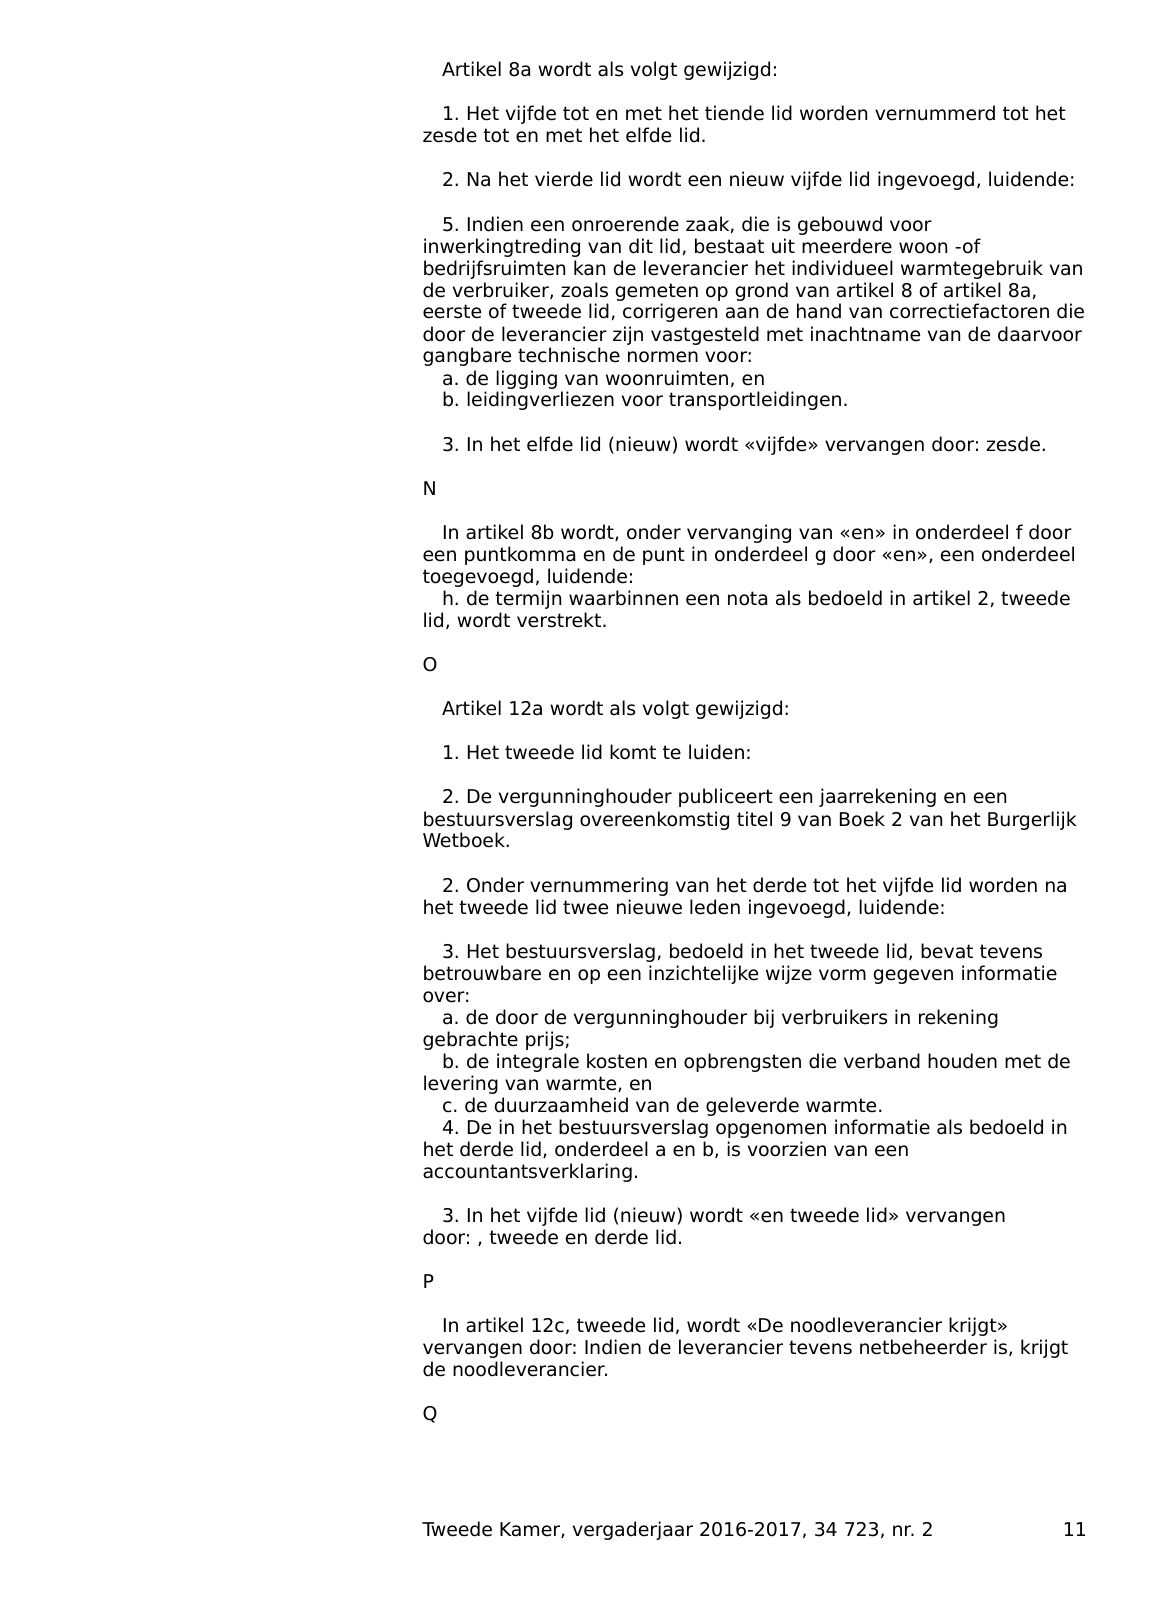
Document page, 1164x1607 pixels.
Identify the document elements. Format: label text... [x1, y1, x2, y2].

text 5. Indien een onroerende zaak, die is gebouwd voor inwerkingtreding van dit lid, bestaat uit meerdere woon -of bedrijfsruimten kan de leverancier het individueel warmtegebruik van de verbruiker, zoals gemeten op grond van artikel 8 of artikel 8a, eerste of tweede lid, corrigeren aan de hand van correctiefactoren die door de leverancier zijn vastgesteld met inachtname van de daarvoor gangbare technische normen voor: [422, 213, 1087, 367]
text 2. Na het vierde lid wordt een nieuw vijfde lid ingevoegd, luidende: [422, 169, 1087, 191]
text Artikel 8a wordt als volgt gewijzigd: [422, 59, 1087, 81]
text O [422, 654, 1087, 676]
text 3. In het vijfde lid (nieuw) wordt «en tweede lid» vervangen door: , tweede en derde lid. [422, 1205, 1087, 1249]
text 3. In het elfde lid (nieuw) wordt «vijfde» vervangen door: zesde. [422, 433, 1087, 456]
text In artikel 12c, tweede lid, wordt «De noodleverancier krijgt» vervangen door: Indien de leverancier tevens netbeheerder is, krijgt de noodleverancier. [422, 1315, 1087, 1381]
text b. de integrale kosten en opbrengsten die verband houden met de levering van warmte, en [422, 1051, 1087, 1094]
text b. leidingverliezen voor transportleidingen. [422, 389, 1087, 411]
text N [422, 478, 1087, 500]
text h. de termijn waarbinnen een nota als bedoeld in artikel 2, tweede lid, wordt verstrekt. [422, 588, 1087, 632]
text 4. De in het bestuursverslag opgenomen informatie als bedoeld in het derde lid, onderdeel a en b, is voorzien van een accountantsverklaring. [422, 1117, 1087, 1182]
text 2. Onder vernummering van het derde tot het vijfde lid worden na het tweede lid twee nieuwe leden ingevoegd, luidende: [422, 874, 1087, 918]
text c. de duurzaamheid van de geleverde warmte. [422, 1094, 1087, 1117]
text Q [422, 1403, 1087, 1425]
text 2. De vergunninghouder publiceert een jaarrekening en een bestuursverslag overeenkomstig titel 9 van Boek 2 van het Burgerlijk Wetboek. [422, 786, 1087, 852]
text a. de door de vergunninghouder bij verbruikers in rekening gebrachte prijs; [422, 1007, 1087, 1051]
text In artikel 8b wordt, onder vervanging van «en» in onderdeel f door een puntkomma en de punt in onderdeel g door «en», een onderdeel toegevoegd, luidende: [422, 522, 1087, 588]
text P [422, 1271, 1087, 1293]
text 3. Het bestuursverslag, bedoeld in het tweede lid, bevat tevens betrouwbare en op een inzichtelijke wijze vorm gegeven informatie over: [422, 941, 1087, 1007]
text a. de ligging van woonruimten, en [422, 367, 1087, 389]
text 1. Het tweede lid komt te luiden: [422, 742, 1087, 764]
text Artikel 12a wordt als volgt gewijzigd: [422, 698, 1087, 720]
text 1. Het vijfde tot en met het tiende lid worden vernummerd tot het zesde tot en met het elfde lid. [422, 103, 1087, 147]
